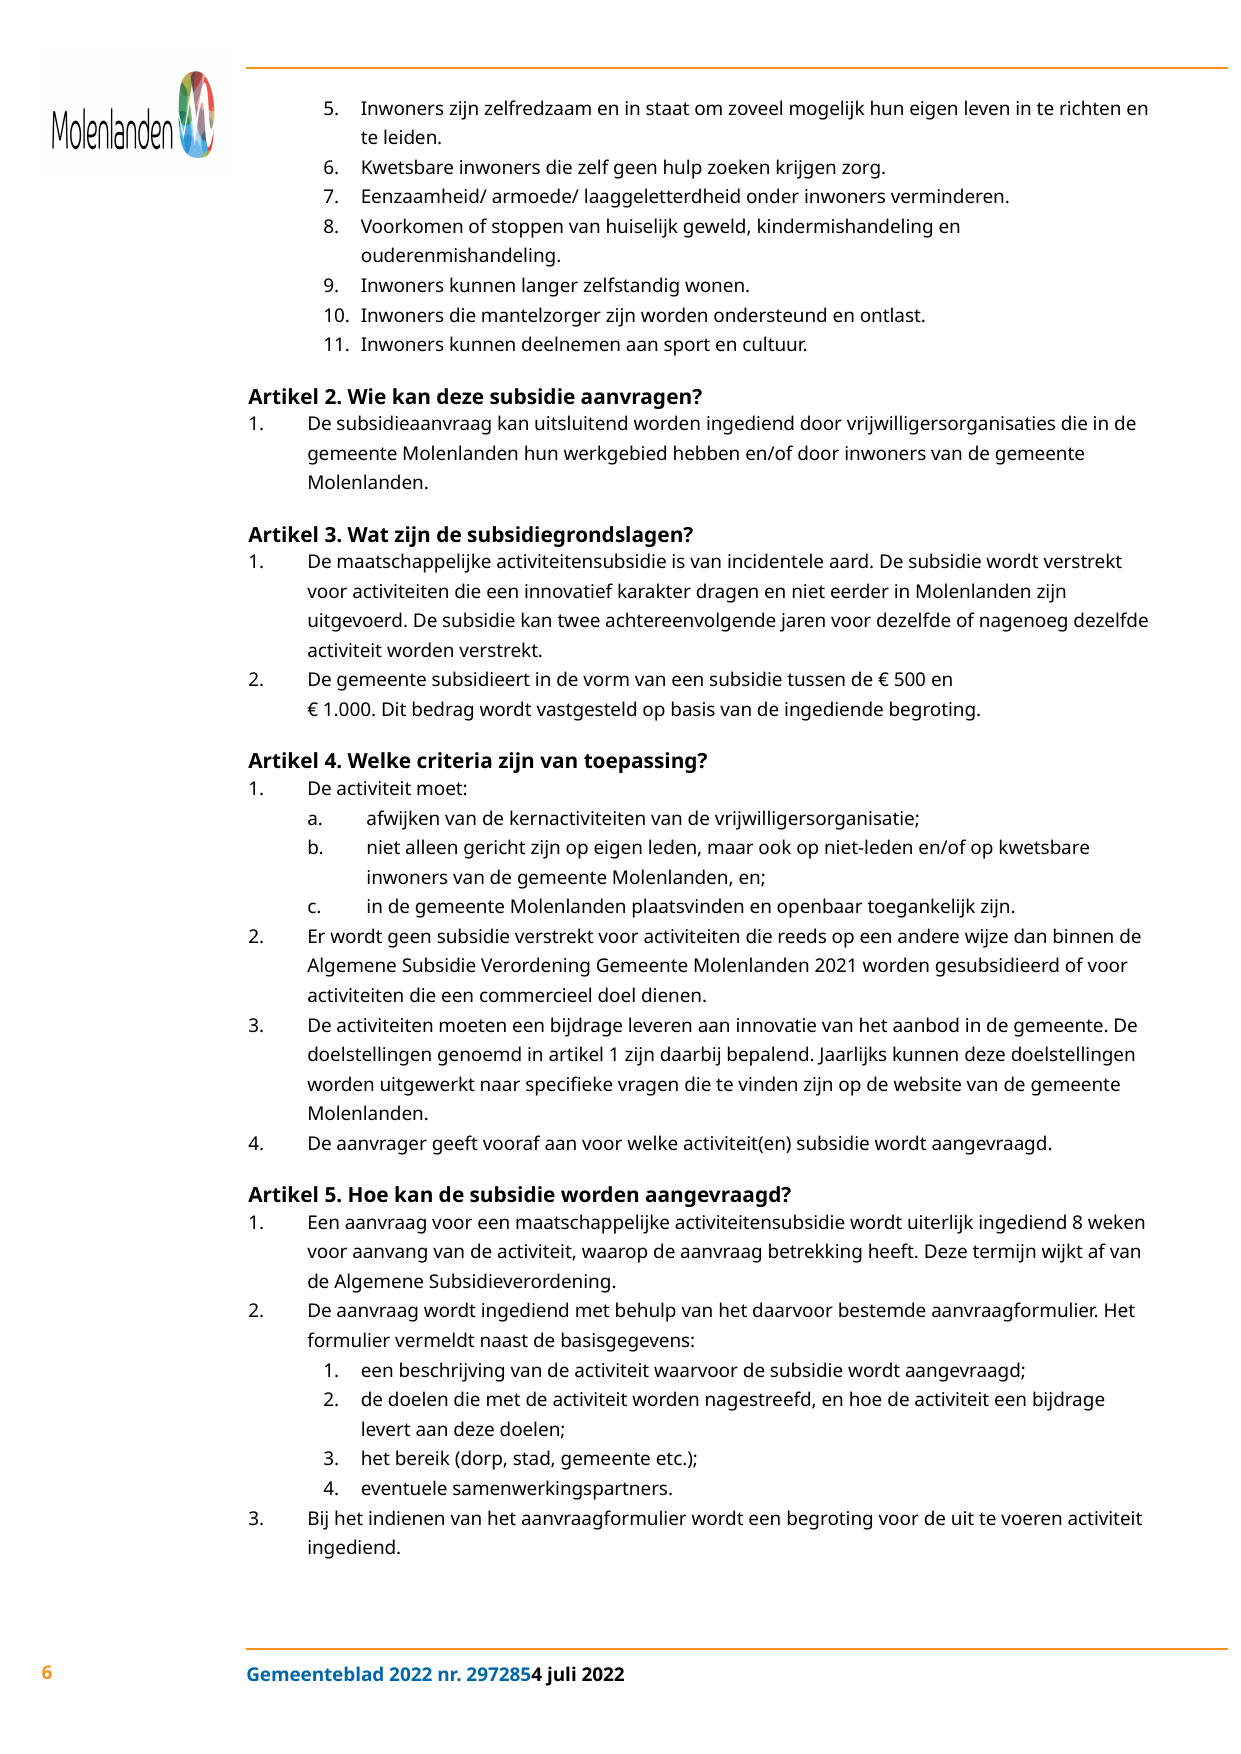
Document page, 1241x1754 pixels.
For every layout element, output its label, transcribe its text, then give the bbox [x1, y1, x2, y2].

text Artikel 4. Welke criteria zijn van toepassing? [248, 747, 1152, 775]
list Bij het indienen van het aanvraagformulier wordt een begroting voor de uit te voeren activiteit ingediend. [248, 1505, 1152, 1560]
list De subsidieaanvraag kan uitsluitend worden ingediend door vrijwilligersorganisaties die in de gemeente Molenlanden hun werkgebied hebben en/of door inwoners van de gemeente Molenlanden. [248, 410, 1152, 495]
list Inwoners zijn zelfredzaam en in staat om zoveel mogelijk hun eigen leven in te richten en te leiden. [323, 95, 1152, 150]
list afwijken van de kernactiviteiten van de vrijwilligersorganisatie; [307, 805, 1152, 830]
list De aanvraag wordt ingediend met behulp van het daarvoor bestemde aanvraagformulier. Het formulier vermeldt naast de basisgegevens: [248, 1298, 1152, 1353]
list eventuele samenwerkingspartners. [323, 1475, 1152, 1501]
list De aanvrager geeft vooraf aan voor welke activiteit(en) subsidie wordt aangevraagd. [248, 1130, 1152, 1156]
list Kwetsbare inwoners die zelf geen hulp zoeken krijgen zorg. [323, 154, 1152, 180]
text Artikel 3. Wat zijn de subsidiegrondslagen? [248, 520, 1152, 548]
picture [41, 47, 231, 172]
list Inwoners kunnen langer zelfstandig wonen. [323, 272, 1152, 298]
text Artikel 5. Hoe kan de subsidie worden aangevraagd? [248, 1181, 1152, 1209]
list Inwoners kunnen deelnemen aan sport en cultuur. [323, 331, 1152, 357]
list Voorkomen of stoppen van huiselijk geweld, kindermishandeling en ouderenmishandeling. [323, 213, 1152, 268]
list Een aanvraag voor een maatschappelijke activiteitensubsidie wordt uiterlijk ingediend 8 weken voor aanvang van de activiteit, waarop de aanvraag betrekking heeft. Deze termijn wijkt af van de Algemene Subsidieverordening. [248, 1209, 1152, 1294]
list € 1.000. Dit bedrag wordt vastgesteld op basis van de ingediende begroting. [248, 696, 1152, 722]
list Inwoners die mantelzorger zijn worden ondersteund en ontlast. [323, 302, 1152, 328]
list De activiteit moet: [248, 775, 1152, 801]
list niet alleen gericht zijn op eigen leden, maar ook op niet-leden en/of op kwetsbare inwoners van de gemeente Molenlanden, en; [307, 834, 1152, 889]
text Artikel 2. Wie kan deze subsidie aanvragen? [248, 382, 1152, 410]
list in de gemeente Molenlanden plaatsvinden en openbaar toegankelijk zijn. [307, 893, 1152, 919]
list Eenzaamheid/ armoede/ laaggeletterdheid onder inwoners verminderen. [323, 183, 1152, 209]
list het bereik (dorp, stad, gemeente etc.); [323, 1446, 1152, 1471]
list de doelen die met de activiteit worden nagestreefd, en hoe de activiteit een bijdrage levert aan deze doelen; [323, 1386, 1152, 1442]
list De activiteiten moeten een bijdrage leveren aan innovatie van het aanbod in de gemeente. De doelstellingen genoemd in artikel 1 zijn daarbij bepalend. Jaarlijks kunnen deze doelstellingen worden uitgewerkt naar specifieke vragen die te vinden zijn op de website van de gemeente Molenlanden. [248, 1012, 1152, 1126]
list een beschrijving van de activiteit waarvoor de subsidie wordt aangevraagd; [323, 1357, 1152, 1383]
list De gemeente subsidieert in de vorm van een subsidie tussen de € 500 en [248, 667, 1152, 692]
list De maatschappelijke activiteitensubsidie is van incidentele aard. De subsidie wordt verstrekt voor activiteiten die een innovatief karakter dragen en niet eerder in Molenlanden zijn uitgevoerd. De subsidie kan twee achtereenvolgende jaren voor dezelfde of nagenoeg dezelfde activiteit worden verstrekt. [248, 548, 1152, 663]
list Er wordt geen subsidie verstrekt voor activiteiten die reeds op een andere wijze dan binnen de Algemene Subsidie Verordening Gemeente Molenlanden 2021 worden gesubsidieerd of voor activiteiten die een commercieel doel dienen. [248, 923, 1152, 1008]
